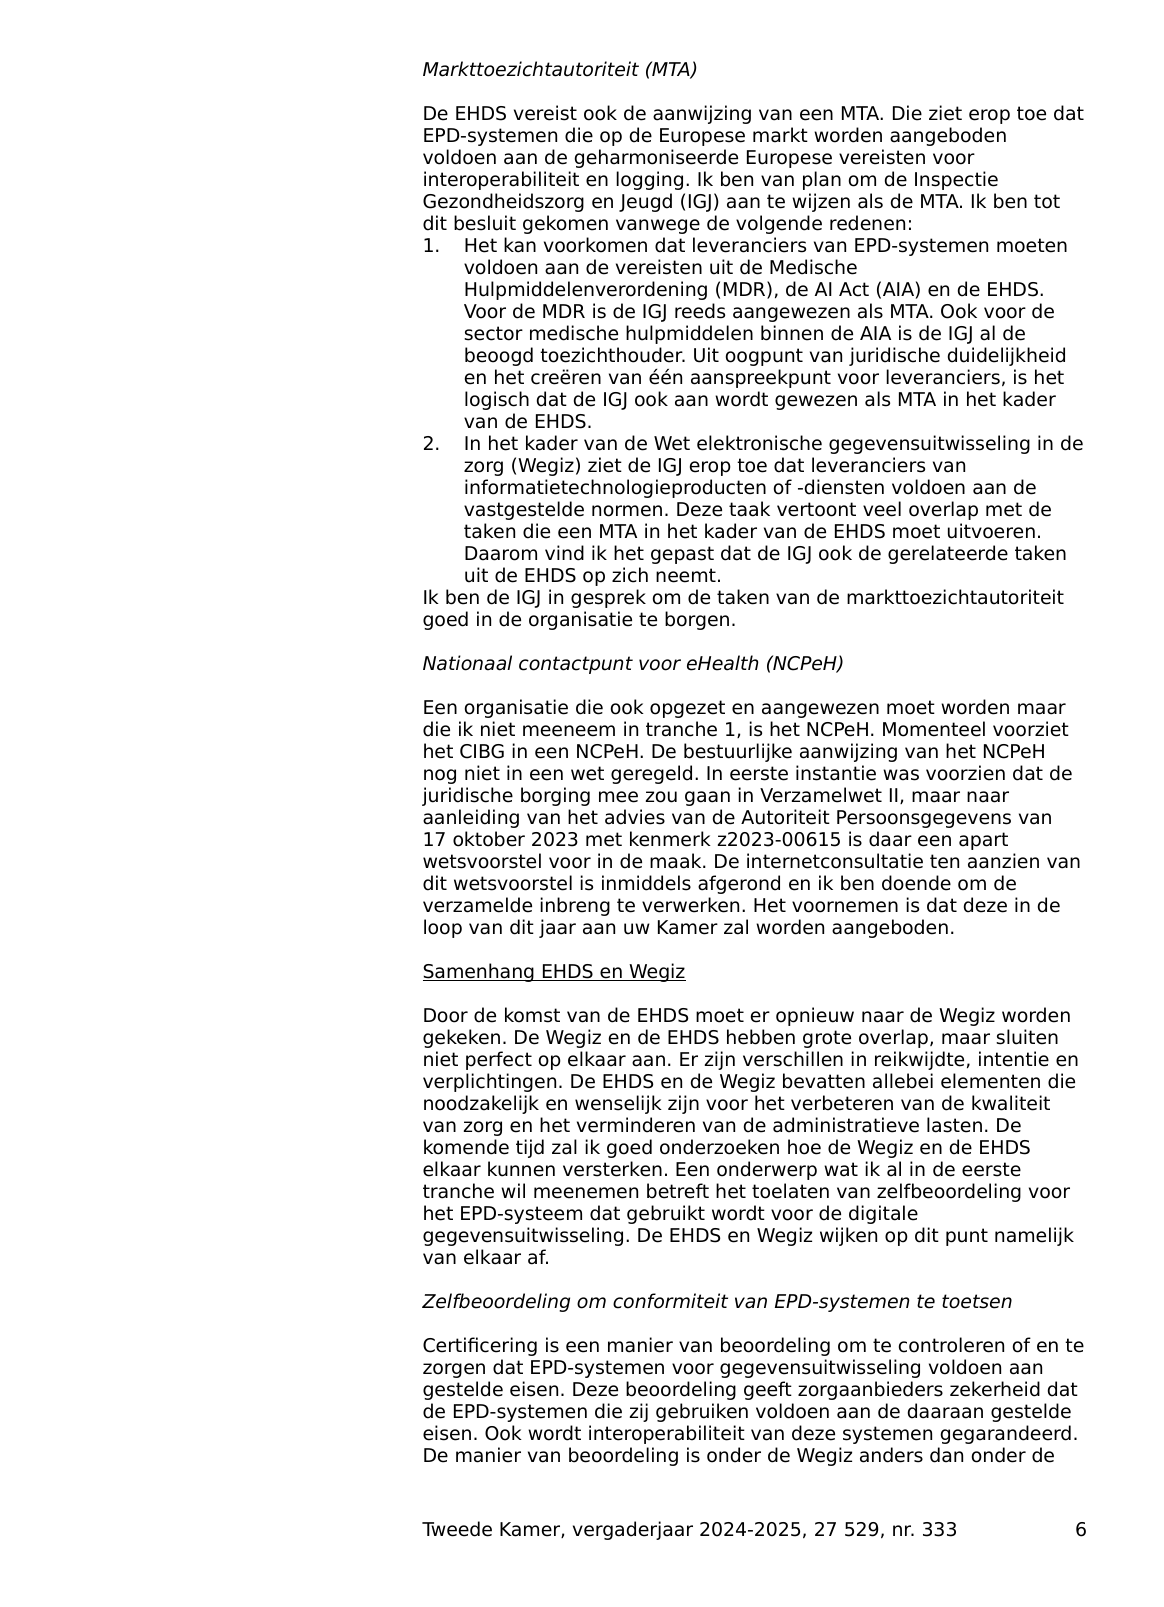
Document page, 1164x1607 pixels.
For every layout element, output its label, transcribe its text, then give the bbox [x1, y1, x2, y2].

text Certificering is een manier van beoordeling om te controleren of en te zorgen dat EPD-systemen voor gegevensuitwisseling voldoen aan gestelde eisen. Deze beoordeling geeft zorgaanbieders zekerheid dat de EPD-systemen die zij gebruiken voldoen aan de daaraan gestelde eisen. Ook wordt interoperabiliteit van deze systemen gegarandeerd. De manier van beoordeling is onder de Wegiz anders dan onder de [422, 1335, 1087, 1467]
text 1. Het kan voorkomen dat leveranciers van EPD-systemen moeten voldoen aan de vereisten uit de Medische Hulpmiddelenverordening (MDR), de AI Act (AIA) en de EHDS. Voor de MDR is de IGJ reeds aangewezen als MTA. Ook voor de sector medische hulpmiddelen binnen de AIA is de IGJ al de beoogd toezichthouder. Uit oogpunt van juridische duidelijkheid en het creëren van één aanspreekpunt voor leveranciers, is het logisch dat de IGJ ook aan wordt gewezen als MTA in het kader van de EHDS. [422, 235, 1087, 433]
text Een organisatie die ook opgezet en aangewezen moet worden maar die ik niet meeneem in tranche 1, is het NCPeH. Momenteel voorziet het CIBG in een NCPeH. De bestuurlijke aanwijzing van het NCPeH nog niet in een wet geregeld. In eerste instantie was voorzien dat de juridische borging mee zou gaan in Verzamelwet II, maar naar aanleiding van het advies van de Autoriteit Persoonsgegevens van 17 oktober 2023 met kenmerk z2023-00615 is daar een apart wetsvoorstel voor in de maak. De internetconsultatie ten aanzien van dit wetsvoorstel is inmiddels afgerond en ik ben doende om de verzamelde inbreng te verwerken. Het voornemen is dat deze in de loop van dit jaar aan uw Kamer zal worden aangeboden. [422, 697, 1087, 939]
text De EHDS vereist ook de aanwijzing van een MTA. Die ziet erop toe dat EPD-systemen die op de Europese markt worden aangeboden voldoen aan de geharmoniseerde Europese vereisten voor interoperabiliteit en logging. Ik ben van plan om de Inspectie Gezondheidszorg en Jeugd (IGJ) aan te wijzen als de MTA. Ik ben tot dit besluit gekomen vanwege de volgende redenen: [422, 103, 1087, 235]
subtitle Zelfbeoordeling om conformiteit van EPD-systemen te toetsen [422, 1291, 1087, 1313]
subtitle Samenhang EHDS en Wegiz [422, 961, 1087, 983]
subtitle Markttoezichtautoriteit (MTA) [422, 59, 1087, 81]
text 2. In het kader van de Wet elektronische gegevensuitwisseling in de zorg (Wegiz) ziet de IGJ erop toe dat leveranciers van informatietechnologieproducten of -diensten voldoen aan de vastgestelde normen. Deze taak vertoont veel overlap met de taken die een MTA in het kader van de EHDS moet uitvoeren. Daarom vind ik het gepast dat de IGJ ook de gerelateerde taken uit de EHDS op zich neemt. [422, 433, 1087, 587]
text Door de komst van de EHDS moet er opnieuw naar de Wegiz worden gekeken. De Wegiz en de EHDS hebben grote overlap, maar sluiten niet perfect op elkaar aan. Er zijn verschillen in reikwijdte, intentie en verplichtingen. De EHDS en de Wegiz bevatten allebei elementen die noodzakelijk en wenselijk zijn voor het verbeteren van de kwaliteit van zorg en het verminderen van de administratieve lasten. De komende tijd zal ik goed onderzoeken hoe de Wegiz en de EHDS elkaar kunnen versterken. Een onderwerp wat ik al in de eerste tranche wil meenemen betreft het toelaten van zelfbeoordeling voor het EPD-systeem dat gebruikt wordt voor de digitale gegevensuitwisseling. De EHDS en Wegiz wijken op dit punt namelijk van elkaar af. [422, 1005, 1087, 1269]
text Ik ben de IGJ in gesprek om de taken van de markttoezichtautoriteit goed in de organisatie te borgen. [422, 587, 1087, 631]
subtitle Nationaal contactpunt voor eHealth (NCPeH) [422, 653, 1087, 675]
